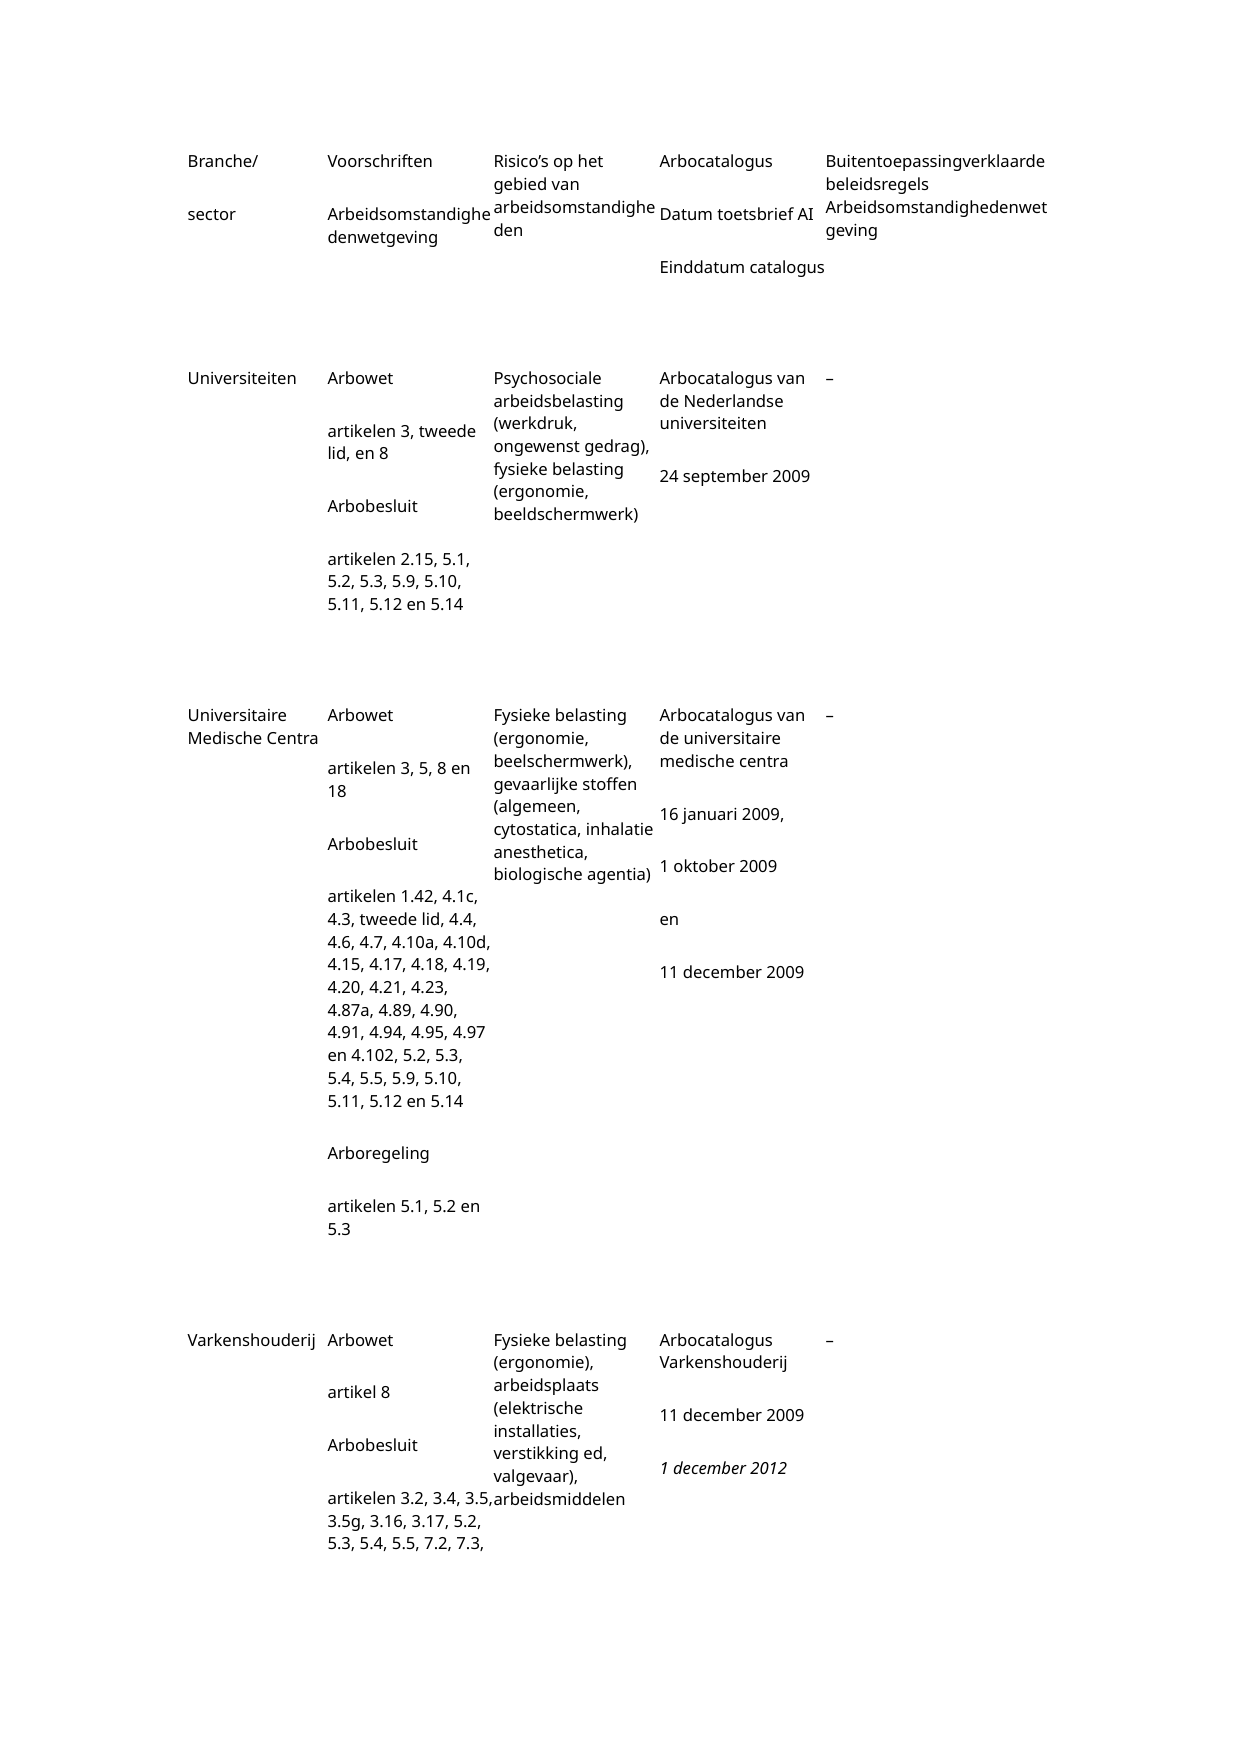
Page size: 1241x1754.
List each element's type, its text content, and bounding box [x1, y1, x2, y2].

table_cell [188, 1270, 327, 1328]
table_cell [327, 308, 493, 367]
table_cell Varkenshouderij [188, 1329, 327, 1555]
table_cell Arbocatalogus Varkenshouderij 11 december 2009 1 december 2012 [659, 1329, 825, 1555]
table_header Risico’s op het gebied van arbeidsomstandigheden [493, 150, 659, 308]
table_cell Arbocatalogus van de Nederlandse universiteiten 24 september 2009 [659, 367, 825, 646]
table_cell [659, 1270, 825, 1328]
table_cell [327, 646, 493, 704]
table_cell Universiteiten [188, 367, 327, 646]
table_header Voorschriften Arbeidsomstandighedenwetgeving [327, 150, 493, 308]
table_cell [493, 1270, 659, 1328]
table_cell Universitaire Medische Centra [188, 704, 327, 1270]
table_cell Psychosociale arbeidsbelasting (werkdruk, ongewenst gedrag), fysieke belasting (ergonomie, beeldschermwerk) [493, 367, 659, 646]
table_cell Arbowet artikelen 3, tweede lid, en 8 Arbobesluit artikelen 2.15, 5.1, 5.2, 5.3, 5.9, 5.10, 5.11, 5.12 en 5.14 [327, 367, 493, 646]
table_cell [825, 1270, 1053, 1328]
table_header Branche/ sector [188, 150, 327, 308]
table_cell – [825, 367, 1053, 646]
table_cell – [825, 1329, 1053, 1555]
table_cell Arbowet artikel 8 Arbobesluit artikelen 3.2, 3.4, 3.5, 3.5g, 3.16, 3.17, 5.2, 5.3, 5.4, 5.5, 7.2, 7.3, [327, 1329, 493, 1555]
table_cell [825, 308, 1053, 367]
table_cell [188, 646, 327, 704]
table_cell [825, 646, 1053, 704]
table_cell Arbowet artikelen 3, 5, 8 en 18 Arbobesluit artikelen 1.42, 4.1c, 4.3, tweede lid, 4.4, 4.6, 4.7, 4.10a, 4.10d, 4.15, 4.17, 4.18, 4.19, 4.20, 4.21, 4.23, 4.87a, 4.89, 4.90, 4.91, 4.94, 4.95, 4.97 en 4.102, 5.2, 5.3, 5.4, 5.5, 5.9, 5.10, 5.11, 5.12 en 5.14 Arboregeling artikelen 5.1, 5.2 en 5.3 [327, 704, 493, 1270]
table_cell Fysieke belasting (ergonomie, beelschermwerk), gevaarlijke stoffen (algemeen, cytostatica, inhalatie anesthetica, biologische agentia) [493, 704, 659, 1270]
table_cell [327, 1270, 493, 1328]
table_cell [188, 308, 327, 367]
table_cell [493, 308, 659, 367]
table_cell [659, 646, 825, 704]
table_cell [493, 646, 659, 704]
table_header Arbocatalogus Datum toetsbrief AI Einddatum catalogus [659, 150, 825, 308]
table_header Buitentoepassingverklaarde beleidsregels Arbeidsomstandighedenwetgeving [825, 150, 1053, 308]
table_cell Arbocatalogus van de universitaire medische centra 16 januari 2009, 1 oktober 2009 en 11 december 2009 [659, 704, 825, 1270]
table_cell [659, 308, 825, 367]
table_cell – [825, 704, 1053, 1270]
table_cell Fysieke belasting (ergonomie), arbeidsplaats (elektrische installaties, verstikking ed, valgevaar), arbeidsmiddelen [493, 1329, 659, 1555]
